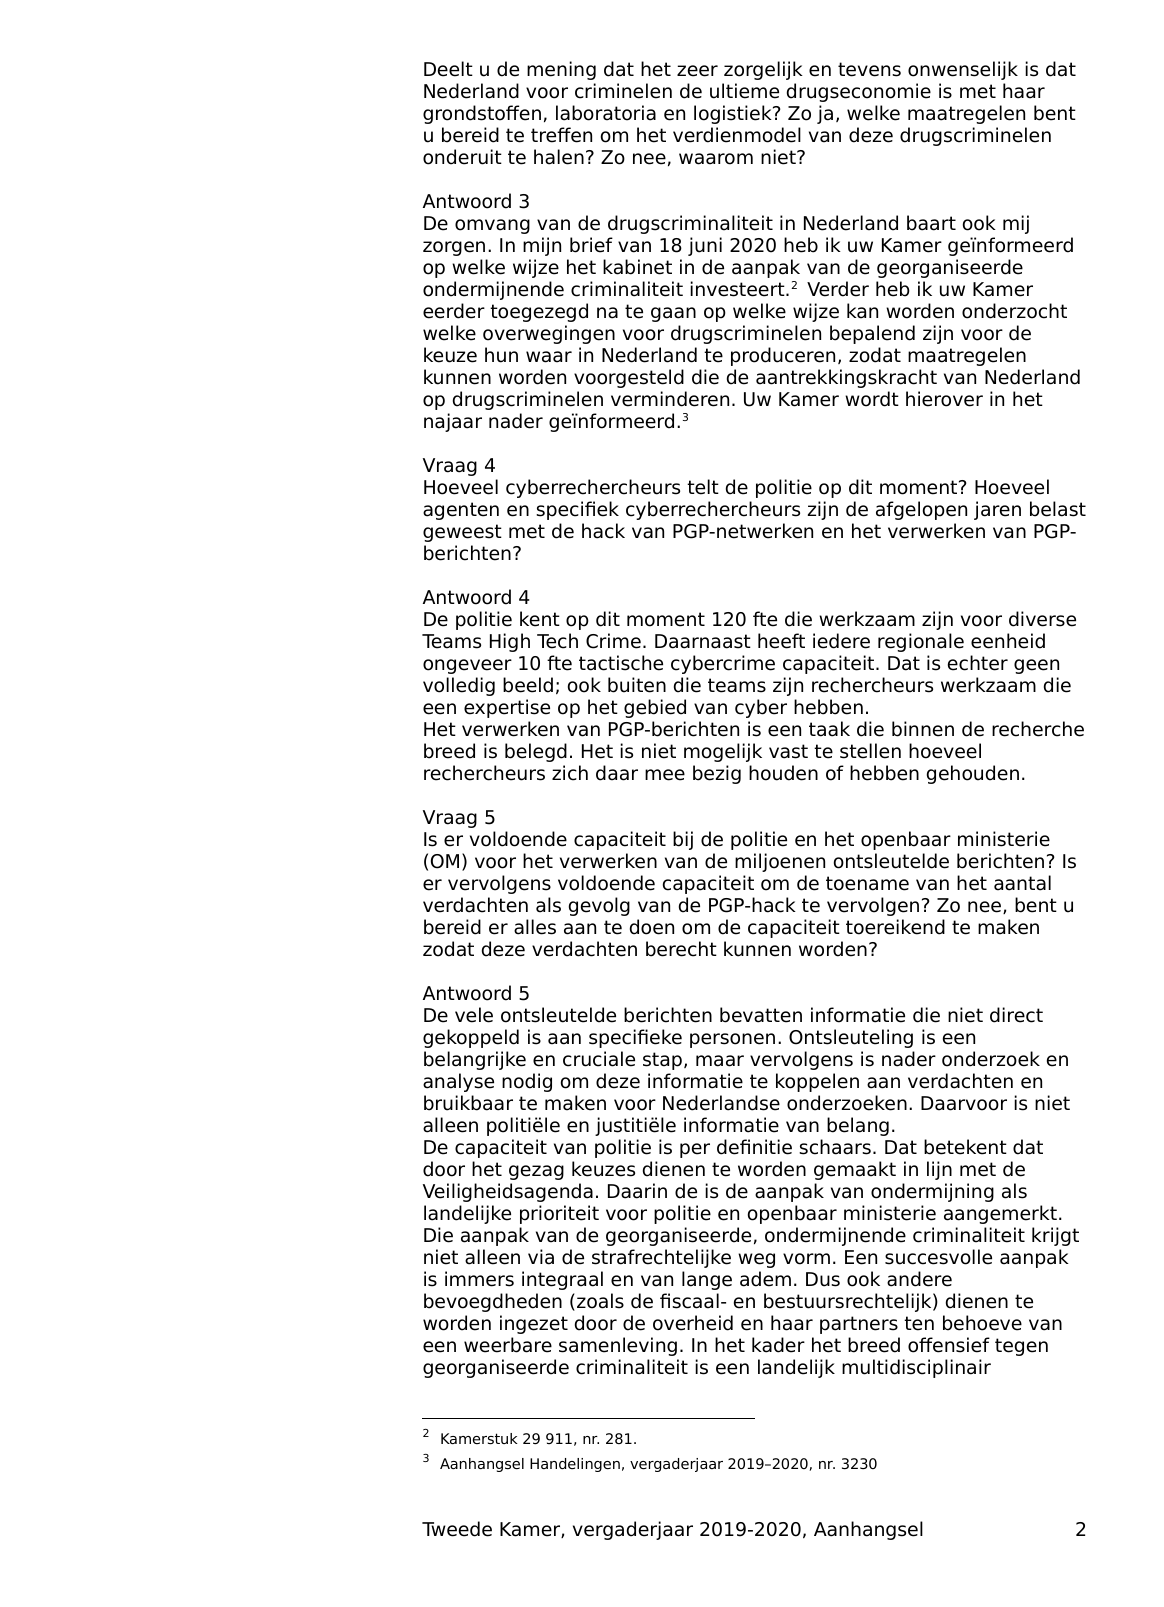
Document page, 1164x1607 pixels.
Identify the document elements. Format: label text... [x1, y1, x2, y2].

text Vraag 4 [422, 455, 1087, 477]
text Antwoord 4 [422, 587, 1087, 609]
text De omvang van de drugscriminaliteit in Nederland baart ook mij zorgen. In mijn brief van 18 juni 2020 heb ik uw Kamer geïnformeerd op welke wijze het kabinet in de aanpak van de georganiseerde ondermijnende criminaliteit investeert. Verder heb ik uw Kamer eerder toegezegd na te gaan op welke wijze kan worden onderzocht welke overwegingen voor drugscriminelen bepalend zijn voor de keuze hun waar in Nederland te produceren, zodat maatregelen kunnen worden voorgesteld die de aantrekkingskracht van Nederland op drugscriminelen verminderen. Uw Kamer wordt hierover in het najaar nader geïnformeerd. [422, 213, 1087, 433]
text Antwoord 5 [422, 983, 1087, 1005]
text Vraag 5 [422, 807, 1087, 829]
text Kamerstuk 29 911, nr. 281. [422, 1427, 1087, 1449]
text Hoeveel cyberrechercheurs telt de politie op dit moment? Hoeveel agenten en specifiek cyberrechercheurs zijn de afgelopen jaren belast geweest met de hack van PGP-netwerken en het verwerken van PGP-berichten? [422, 477, 1087, 565]
text Aanhangsel Handelingen, vergaderjaar 2019–2020, nr. 3230 [422, 1452, 1087, 1474]
text Het verwerken van PGP-berichten is een taak die binnen de recherche breed is belegd. Het is niet mogelijk vast te stellen hoeveel rechercheurs zich daar mee bezig houden of hebben gehouden. [422, 719, 1087, 785]
text De capaciteit van politie is per definitie schaars. Dat betekent dat door het gezag keuzes dienen te worden gemaakt in lijn met de Veiligheidsagenda. Daarin de is de aanpak van ondermijning als landelijke prioriteit voor politie en openbaar ministerie aangemerkt. Die aanpak van de georganiseerde, ondermijnende criminaliteit krijgt niet alleen via de strafrechtelijke weg vorm. Een succesvolle aanpak is immers integraal en van lange adem. Dus ook andere bevoegdheden (zoals de fiscaal- en bestuursrechtelijk) dienen te worden ingezet door de overheid en haar partners ten behoeve van een weerbare samenleving. In het kader het breed offensief tegen georganiseerde criminaliteit is een landelijk multidisciplinair [422, 1137, 1087, 1379]
text Deelt u de mening dat het zeer zorgelijk en tevens onwenselijk is dat Nederland voor criminelen de ultieme drugseconomie is met haar grondstoffen, laboratoria en logistiek? Zo ja, welke maatregelen bent u bereid te treffen om het verdienmodel van deze drugscriminelen onderuit te halen? Zo nee, waarom niet? [422, 59, 1087, 169]
text Is er voldoende capaciteit bij de politie en het openbaar ministerie (OM) voor het verwerken van de miljoenen ontsleutelde berichten? Is er vervolgens voldoende capaciteit om de toename van het aantal verdachten als gevolg van de PGP-hack te vervolgen? Zo nee, bent u bereid er alles aan te doen om de capaciteit toereikend te maken zodat deze verdachten berecht kunnen worden? [422, 829, 1087, 961]
text Antwoord 3 [422, 191, 1087, 213]
text De vele ontsleutelde berichten bevatten informatie die niet direct gekoppeld is aan specifieke personen. Ontsleuteling is een belangrijke en cruciale stap, maar vervolgens is nader onderzoek en analyse nodig om deze informatie te koppelen aan verdachten en bruikbaar te maken voor Nederlandse onderzoeken. Daarvoor is niet alleen politiële en justitiële informatie van belang. [422, 1005, 1087, 1137]
text De politie kent op dit moment 120 fte die werkzaam zijn voor diverse Teams High Tech Crime. Daarnaast heeft iedere regionale eenheid ongeveer 10 fte tactische cybercrime capaciteit. Dat is echter geen volledig beeld; ook buiten die teams zijn rechercheurs werkzaam die een expertise op het gebied van cyber hebben. [422, 609, 1087, 719]
